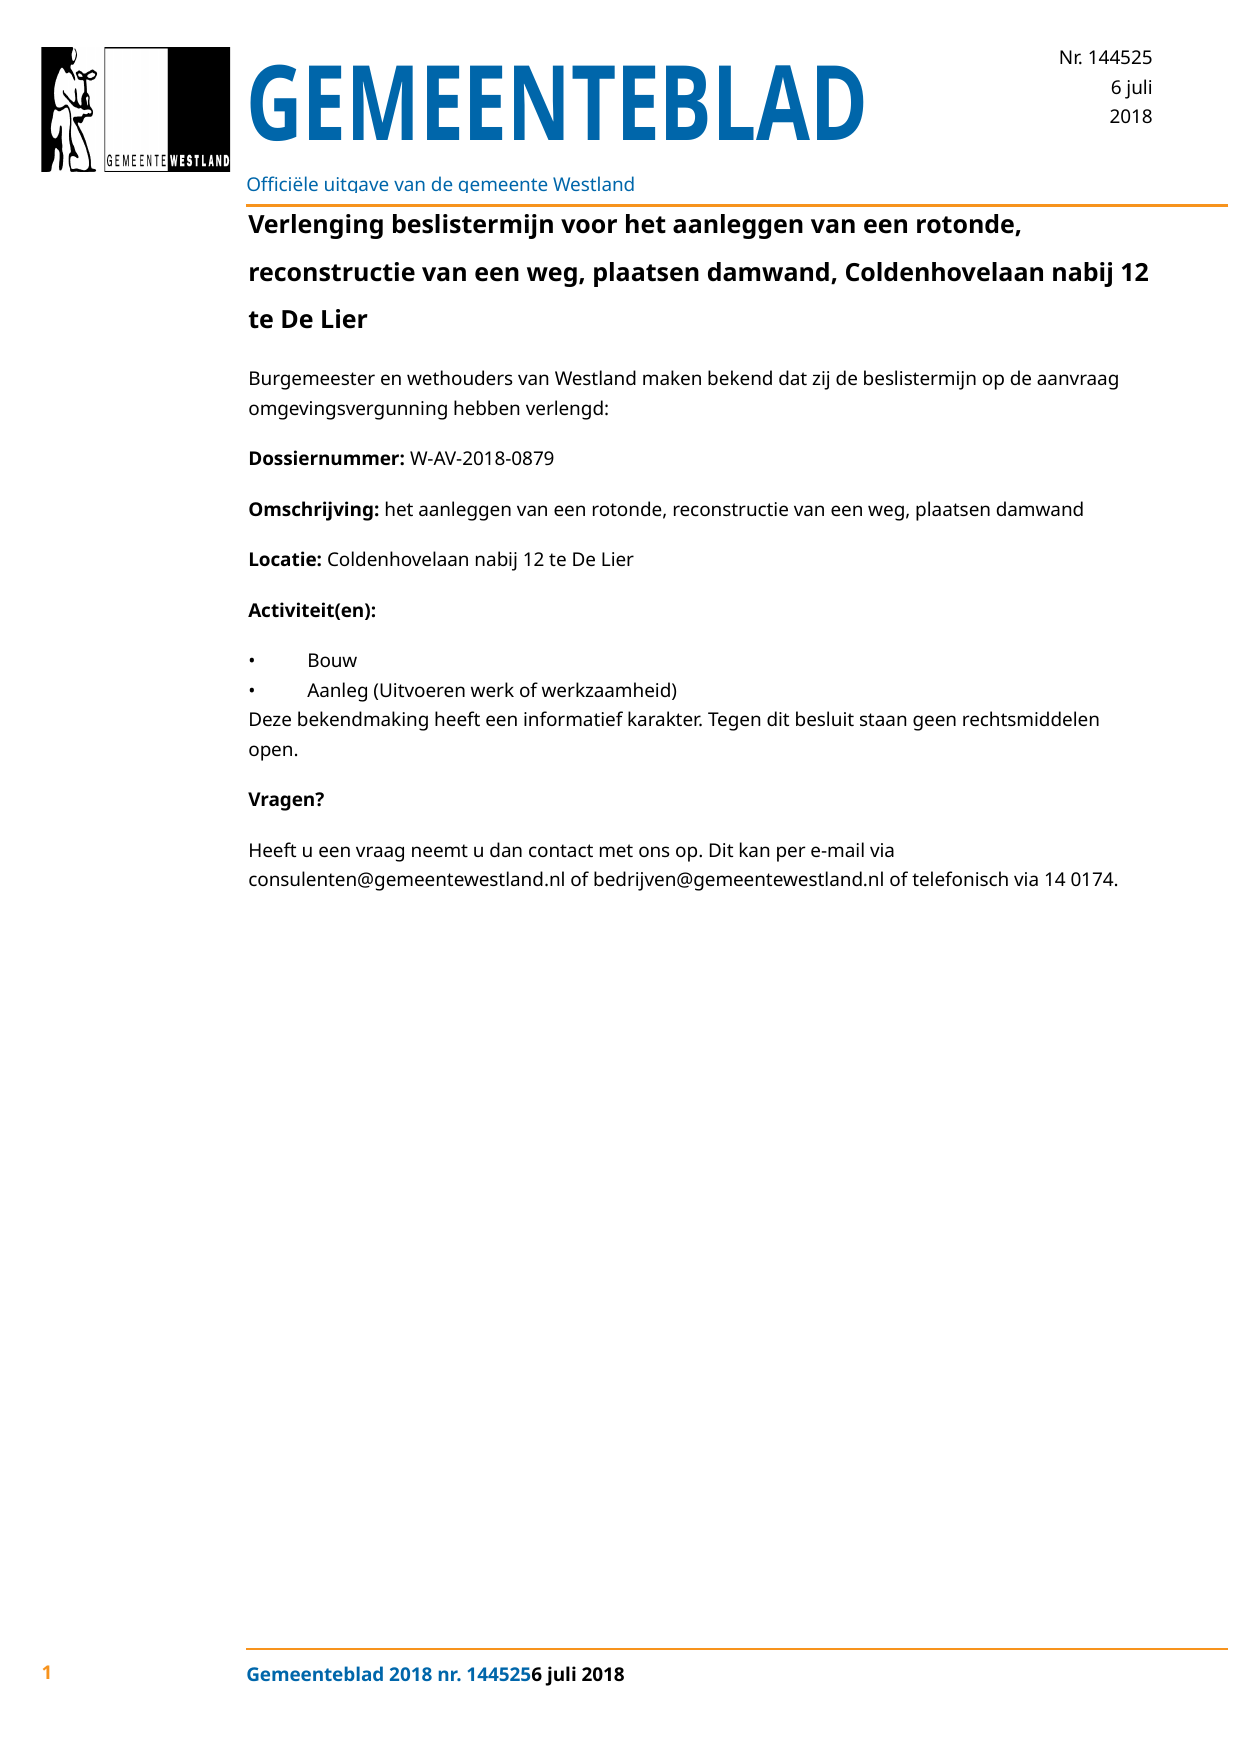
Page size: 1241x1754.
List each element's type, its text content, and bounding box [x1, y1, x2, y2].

list Aanleg (Uitvoeren werk of werkzaamheid) [248, 677, 1152, 702]
text Deze bekendmaking heeft een informatief karakter. Tegen dit besluit staan geen rechtsmiddelen open. [248, 706, 1152, 762]
picture [41, 47, 231, 172]
text Activiteit(en): [248, 597, 1152, 622]
text Locatie: Coldenhovelaan nabij 12 te De Lier [248, 546, 1152, 572]
text Verlenging beslistermijn voor het aanleggen van een rotonde, reconstructie van een weg, plaatsen damwand, Coldenhovelaan nabij 12 te De Lier [248, 207, 1152, 336]
text Omschrijving: het aanleggen van een rotonde, reconstructie van een weg, plaatsen damwand [248, 496, 1152, 522]
text Dossiernummer: W-AV-2018-0879 [248, 446, 1152, 471]
list Bouw [248, 647, 1152, 673]
text Heeft u een vraag neemt u dan contact met ons op. Dit kan per e-mail via consulenten@gemeentewestland.nl of bedrijven@gemeentewestland.nl of telefonisch via 14 0174. [248, 837, 1152, 892]
text Vragen? [248, 786, 1152, 812]
text Burgemeester en wethouders van Westland maken bekend dat zij de beslistermijn op de aanvraag omgevingsvergunning hebben verlengd: [248, 366, 1152, 421]
